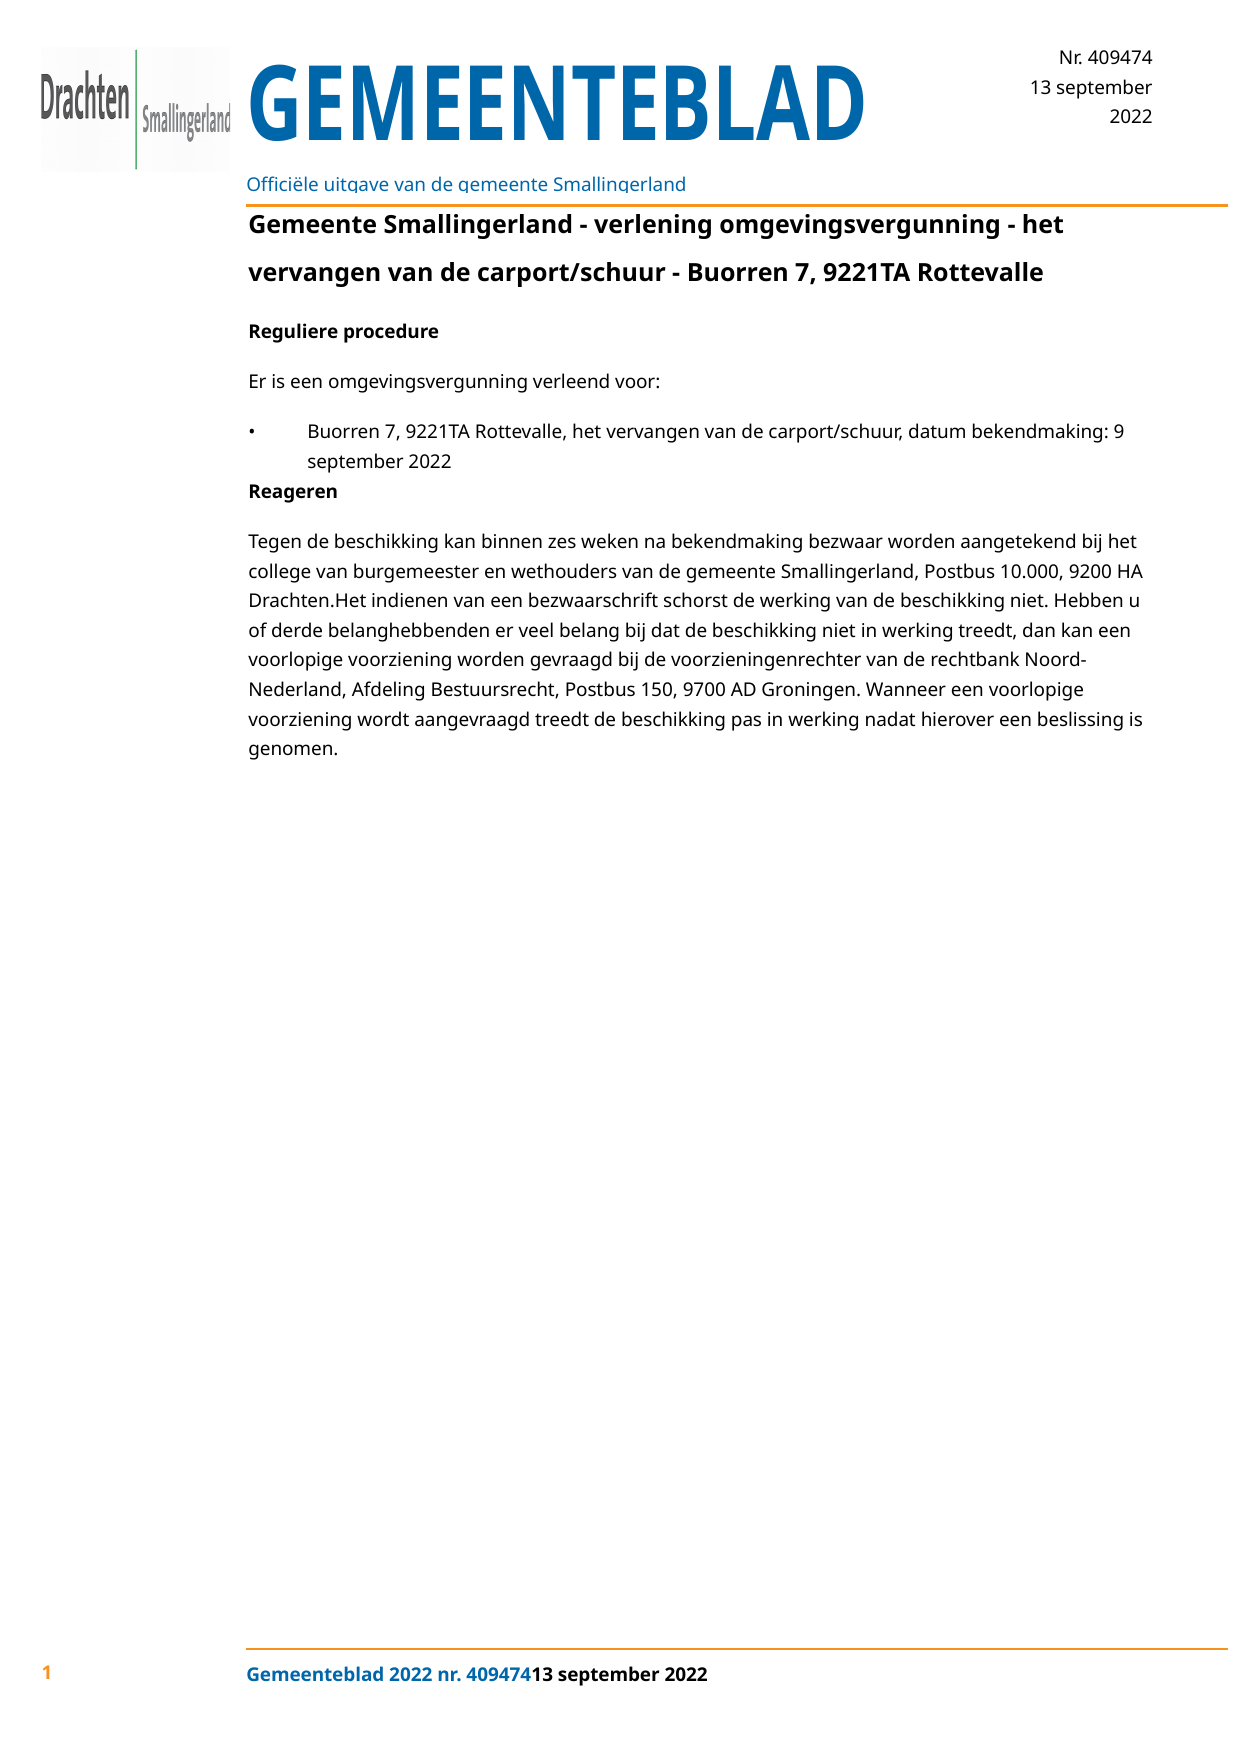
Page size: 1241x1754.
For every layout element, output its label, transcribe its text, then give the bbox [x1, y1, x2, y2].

picture [41, 47, 231, 172]
text Er is een omgevingsvergunning verleend voor: [248, 368, 1152, 394]
list Buorren 7, 9221TA Rottevalle, het vervangen van de carport/schuur, datum bekendmaking: 9 september 2022 [248, 419, 1152, 474]
text Tegen de beschikking kan binnen zes weken na bekendmaking bezwaar worden aangetekend bij het college van burgemeester en wethouders van de gemeente Smallingerland, Postbus 10.000, 9200 HA Drachten.Het indienen van een bezwaarschrift schorst de werking van de beschikking niet. Hebben u of derde belanghebbenden er veel belang bij dat de beschikking niet in werking treedt, dan kan een voorlopige voorziening worden gevraagd bij de voorzieningenrechter van de rechtbank Noord-Nederland, Afdeling Bestuursrecht, Postbus 150, 9700 AD Groningen. Wanneer een voorlopige voorziening wordt aangevraagd treedt de beschikking pas in werking nadat hierover een beslissing is genomen. [248, 528, 1152, 761]
text Gemeente Smallingerland - verlening omgevingsvergunning - het vervangen van de carport/schuur - Buorren 7, 9221TA Rottevalle [248, 207, 1152, 288]
text Reageren [248, 478, 1152, 504]
text Reguliere procedure [248, 318, 1152, 344]
